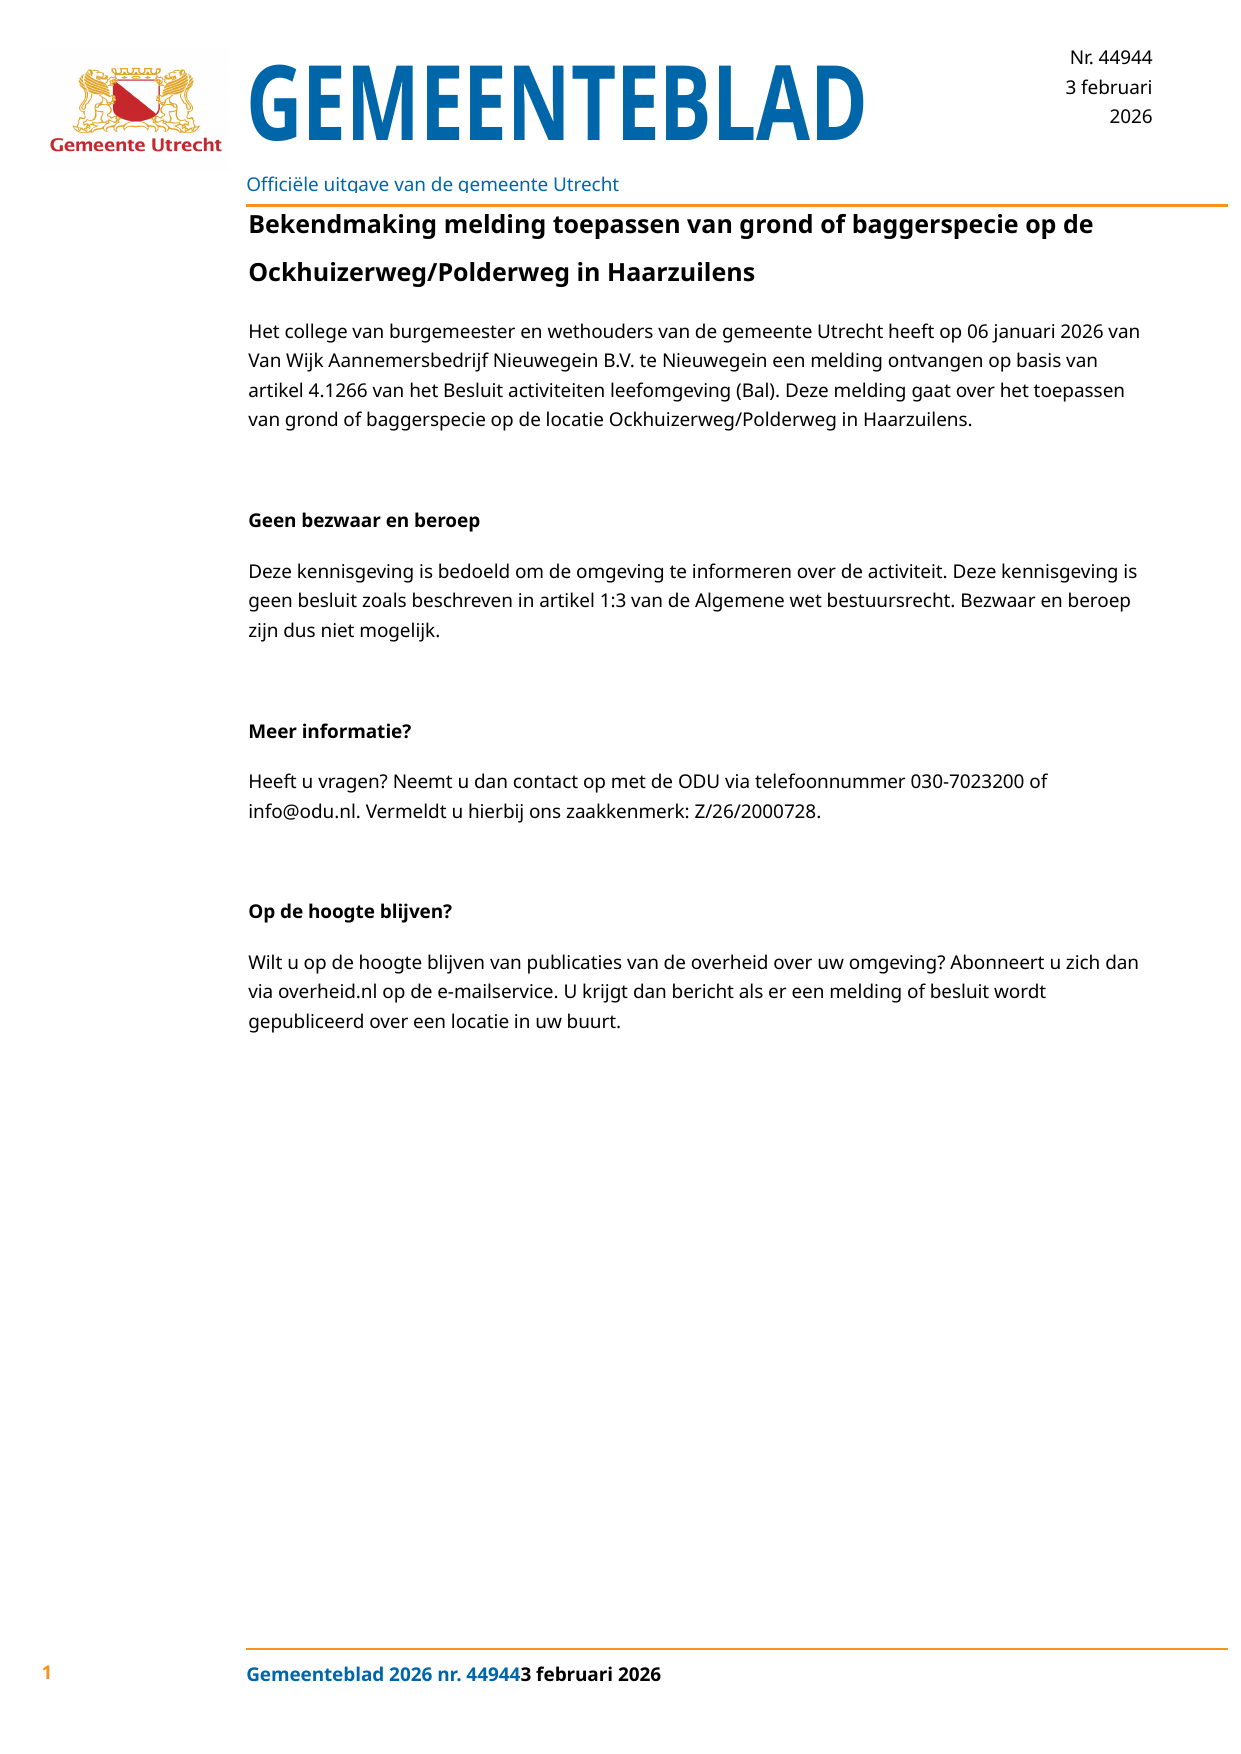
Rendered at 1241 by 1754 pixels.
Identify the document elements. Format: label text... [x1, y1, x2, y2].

text Bekendmaking melding toepassen van grond of baggerspecie op de Ockhuizerweg/Polderweg in Haarzuilens [248, 207, 1152, 288]
text Wilt u op de hoogte blijven van publicaties van de overheid over uw omgeving? Abonneert u zich dan via overheid.nl op de e-mailservice. U krijgt dan bericht als er een melding of besluit wordt gepubliceerd over een locatie in uw buurt. [248, 949, 1152, 1034]
text Het college van burgemeester en wethouders van de gemeente Utrecht heeft op 06 januari 2026 van Van Wijk Aannemersbedrijf Nieuwegein B.V. te Nieuwegein een melding ontvangen op basis van artikel 4.1266 van het Besluit activiteiten leefomgeving (Bal). Deze melding gaat over het toepassen van grond of baggerspecie op de locatie Ockhuizerweg/Polderweg in Haarzuilens. [248, 318, 1152, 432]
text Op de hoogte blijven? [248, 899, 1152, 924]
text Deze kennisgeving is bedoeld om de omgeving te informeren over de activiteit. Deze kennisgeving is geen besluit zoals beschreven in artikel 1:3 van de Algemene wet bestuursrecht. Bezwaar en beroep zijn dus niet mogelijk. [248, 558, 1152, 643]
text Meer informatie? [248, 718, 1152, 744]
text Heeft u vragen? Neemt u dan contact op met de ODU via telefoonnummer 030-7023200 of info@odu.nl. Vermeldt u hierbij ons zaakkenmerk: Z/26/2000728. [248, 768, 1152, 824]
text Geen bezwaar en beroep [248, 507, 1152, 533]
picture [41, 47, 231, 172]
